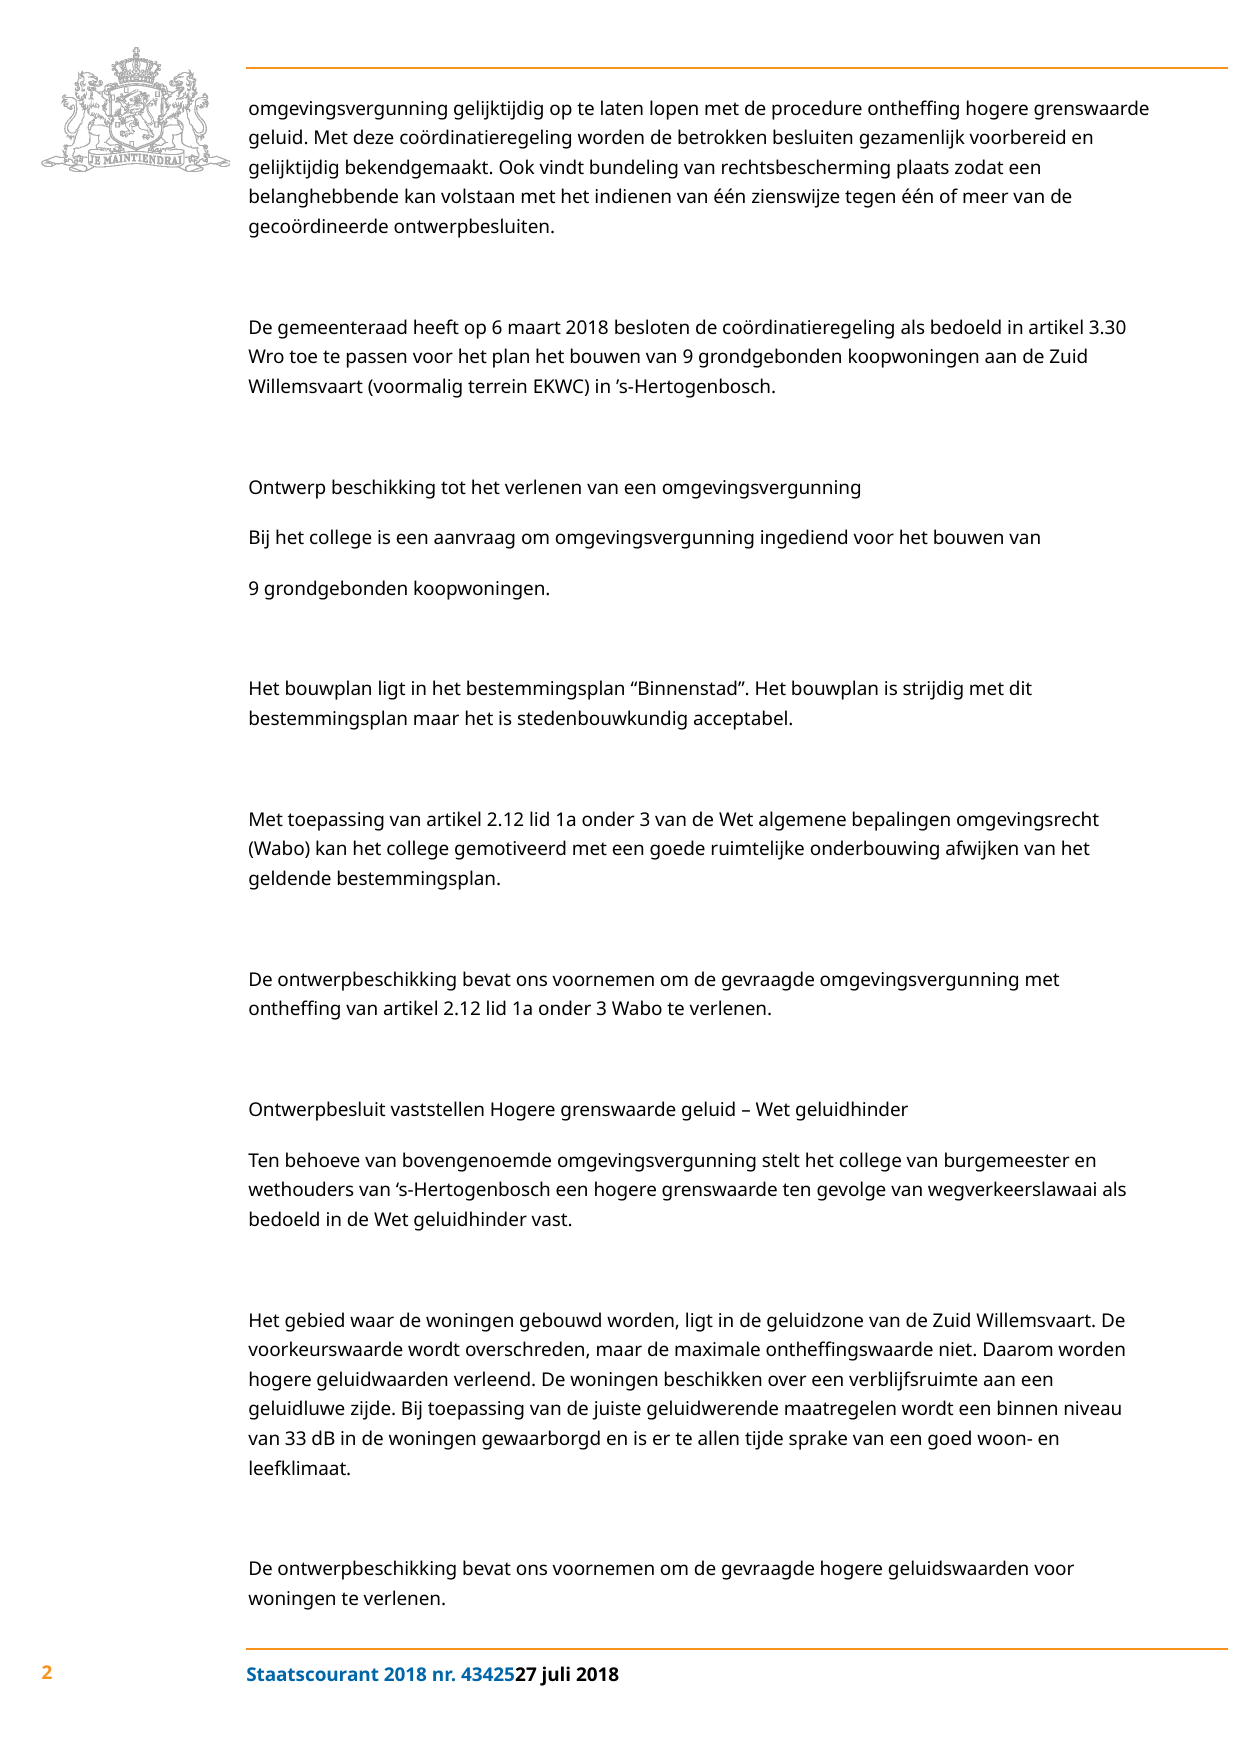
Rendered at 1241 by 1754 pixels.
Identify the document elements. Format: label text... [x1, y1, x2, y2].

text Bij het college is een aanvraag om omgevingsvergunning ingediend voor het bouwen van [248, 524, 1152, 550]
text Ontwerp beschikking tot het verlenen van een omgevingsvergunning [248, 474, 1152, 500]
text 9 grondgebonden koopwoningen. [248, 575, 1152, 601]
text De ontwerpbeschikking bevat ons voornemen om de gevraagde hogere geluidswaarden voor woningen te verlenen. [248, 1556, 1152, 1611]
text Ontwerpbesluit vaststellen Hogere grenswaarde geluid – Wet geluidhinder [248, 1096, 1152, 1122]
text omgevingsvergunning gelijktijdig op te laten lopen met de procedure ontheffing hogere grenswaarde geluid. Met deze coördinatieregeling worden de betrokken besluiten gezamenlijk voorbereid en gelijktijdig bekendgemaakt. Ook vindt bundeling van rechtsbescherming plaats zodat een belanghebbende kan volstaan met het indienen van één zienswijze tegen één of meer van de gecoördineerde ontwerpbesluiten. [248, 95, 1152, 239]
text Ten behoeve van bovengenoemde omgevingsvergunning stelt het college van burgemeester en wethouders van ‘s-Hertogenbosch een hogere grenswaarde ten gevolge van wegverkeerslawaai als bedoeld in de Wet geluidhinder vast. [248, 1147, 1152, 1232]
text De gemeenteraad heeft op 6 maart 2018 besloten de coördinatieregeling als bedoeld in artikel 3.30 Wro toe te passen voor het plan het bouwen van 9 grondgebonden koopwoningen aan de Zuid Willemsvaart (voormalig terrein EKWC) in ’s-Hertogenbosch. [248, 314, 1152, 399]
text Het bouwplan ligt in het bestemmingsplan “Binnenstad”. Het bouwplan is strijdig met dit bestemmingsplan maar het is stedenbouwkundig acceptabel. [248, 676, 1152, 731]
text Het gebied waar de woningen gebouwd worden, ligt in de geluidzone van de Zuid Willemsvaart. De voorkeurswaarde wordt overschreden, maar de maximale ontheffingswaarde niet. Daarom worden hogere geluidwaarden verleend. De woningen beschikken over een verblijfsruimte aan een geluidluwe zijde. Bij toepassing van de juiste geluidwerende maatregelen wordt een binnen niveau van 33 dB in de woningen gewaarborgd en is er te allen tijde sprake van een goed woon- en leefklimaat. [248, 1307, 1152, 1481]
text De ontwerpbeschikking bevat ons voornemen om de gevraagde omgevingsvergunning met ontheffing van artikel 2.12 lid 1a onder 3 Wabo te verlenen. [248, 966, 1152, 1021]
picture [41, 47, 231, 172]
text Met toepassing van artikel 2.12 lid 1a onder 3 van de Wet algemene bepalingen omgevingsrecht (Wabo) kan het college gemotiveerd met een goede ruimtelijke onderbouwing afwijken van het geldende bestemmingsplan. [248, 806, 1152, 891]
